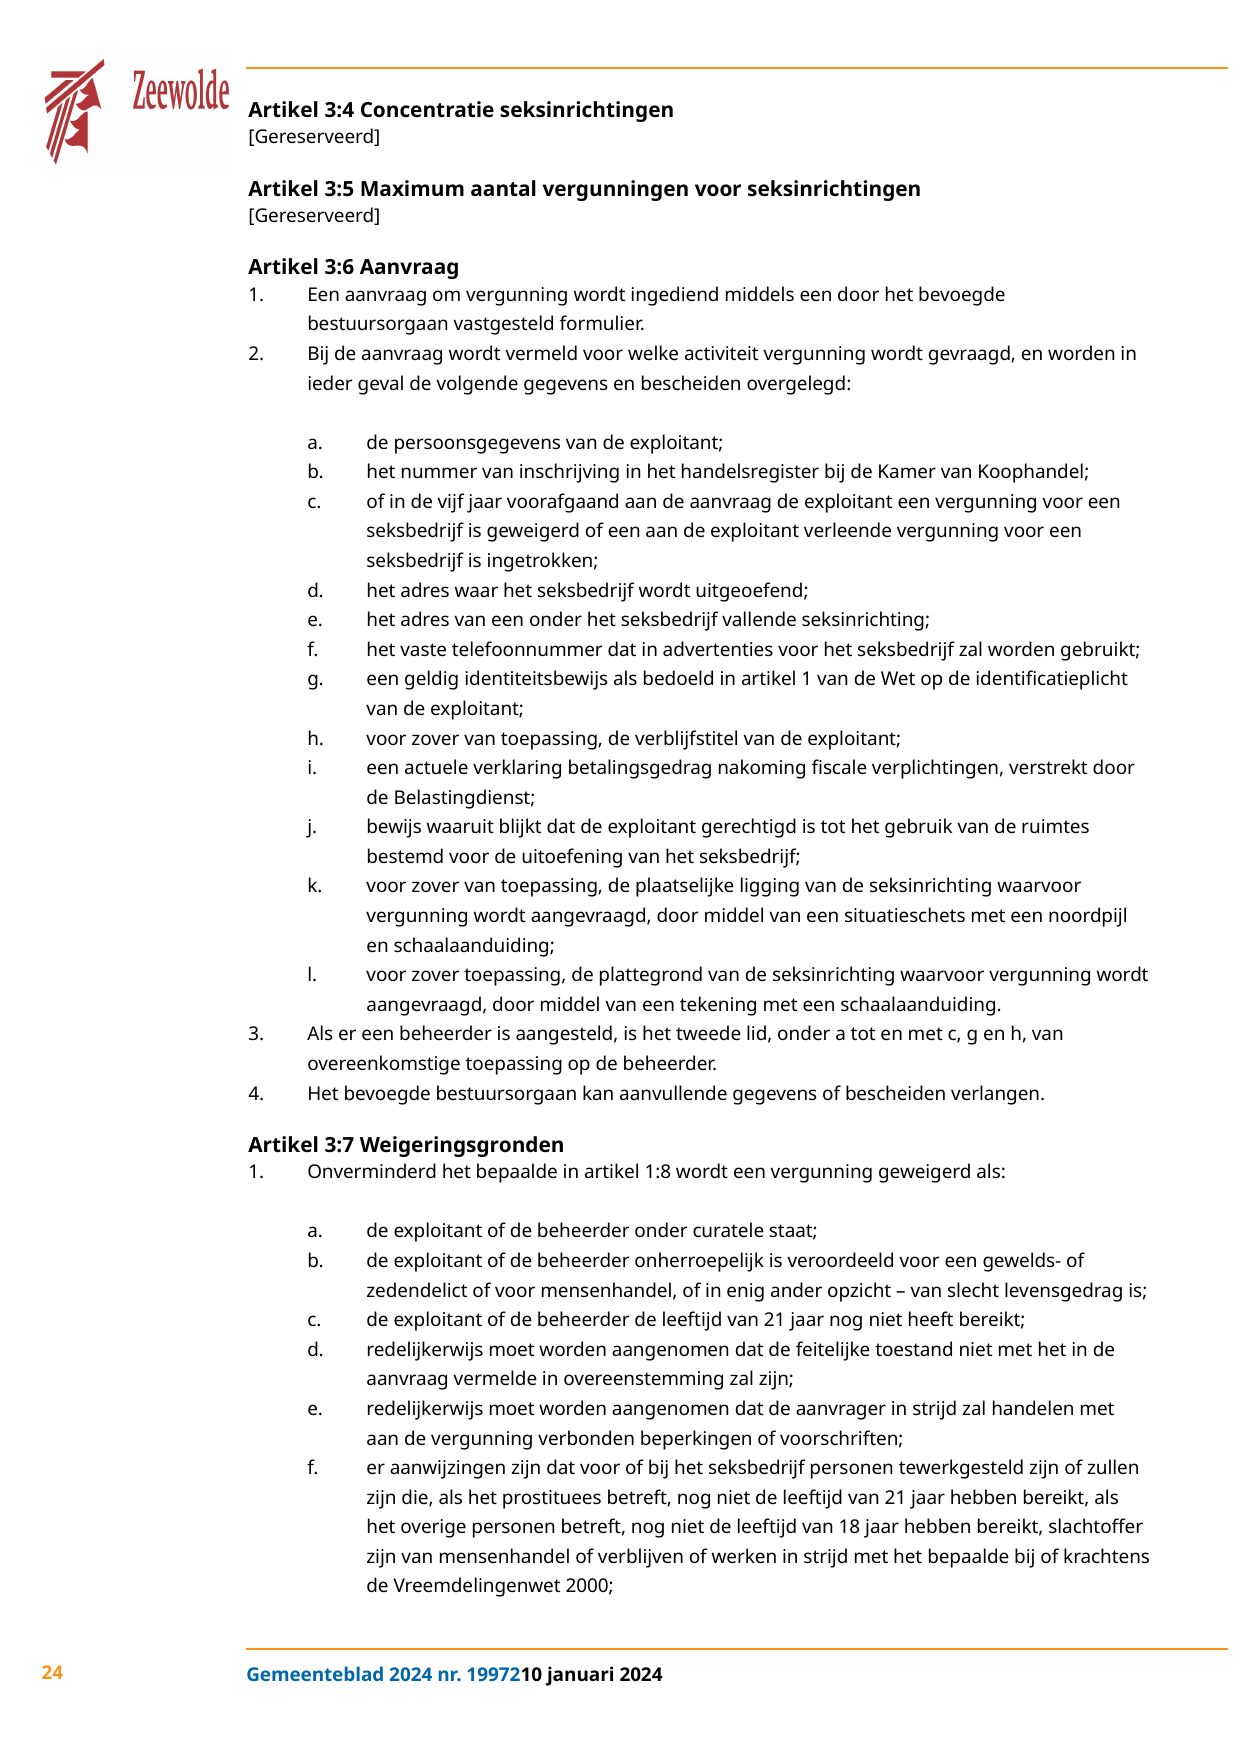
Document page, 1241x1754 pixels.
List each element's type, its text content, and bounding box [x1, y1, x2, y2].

list redelijkerwijs moet worden aangenomen dat de aanvrager in strijd zal handelen met aan de vergunning verbonden beperkingen of voorschriften; [307, 1395, 1152, 1451]
list Onverminderd het bepaalde in artikel 1:8 wordt een vergunning geweigerd als: [248, 1158, 1152, 1184]
list het adres van een onder het seksbedrijf vallende seksinrichting; [307, 606, 1152, 632]
list Bij de aanvraag wordt vermeld voor welke activiteit vergunning wordt gevraagd, en worden in ieder geval de volgende gegevens en bescheiden overgelegd: [248, 340, 1152, 395]
list de exploitant of de beheerder onder curatele staat; [307, 1218, 1152, 1243]
list het vaste telefoonnummer dat in advertenties voor het seksbedrijf zal worden gebruikt; [307, 636, 1152, 662]
picture [41, 47, 231, 172]
list Het bevoegde bestuursorgaan kan aanvullende gegevens of bescheiden verlangen. [248, 1080, 1152, 1105]
list een geldig identiteitsbewijs als bedoeld in artikel 1 van de Wet op de identificatieplicht van de exploitant; [307, 666, 1152, 721]
text Artikel 3:7 Weigeringsgronden [248, 1130, 1152, 1158]
list voor zover toepassing, de plattegrond van de seksinrichting waarvoor vergunning wordt aangevraagd, door middel van een tekening met een schaalaanduiding. [307, 961, 1152, 1017]
list het nummer van inschrijving in het handelsregister bij de Kamer van Koophandel; [307, 458, 1152, 484]
text Artikel 3:6 Aanvraag [248, 252, 1152, 281]
list Een aanvraag om vergunning wordt ingediend middels een door het bevoegde bestuursorgaan vastgesteld formulier. [248, 281, 1152, 336]
list er aanwijzingen zijn dat voor of bij het seksbedrijf personen tewerkgesteld zijn of zullen zijn die, als het prostituees betreft, nog niet de leeftijd van 21 jaar hebben bereikt, als het overige personen betreft, nog niet de leeftijd van 18 jaar hebben bereikt, slachtoffer zijn van mensenhandel of verblijven of werken in strijd met het bepaalde bij of krachtens de Vreemdelingenwet 2000; [307, 1454, 1152, 1598]
list de persoonsgegevens van de exploitant; [307, 429, 1152, 454]
list een actuele verklaring betalingsgedrag nakoming fiscale verplichtingen, verstrekt door de Belastingdienst; [307, 754, 1152, 809]
list redelijkerwijs moet worden aangenomen dat de feitelijke toestand niet met het in de aanvraag vermelde in overeenstemming zal zijn; [307, 1336, 1152, 1391]
list voor zover van toepassing, de plaatselijke ligging van de seksinrichting waarvoor vergunning wordt aangevraagd, door middel van een situatieschets met een noordpijl en schaalaanduiding; [307, 873, 1152, 957]
text [Gereserveerd] [248, 123, 1152, 149]
list de exploitant of de beheerder onherroepelijk is veroordeeld voor een gewelds- of zedendelict of voor mensenhandel, of in enig ander opzicht – van slecht levensgedrag is; [307, 1247, 1152, 1303]
list het adres waar het seksbedrijf wordt uitgeoefend; [307, 577, 1152, 602]
text Artikel 3:5 Maximum aantal vergunningen voor seksinrichtingen [248, 174, 1152, 202]
list voor zover van toepassing, de verblijfstitel van de exploitant; [307, 725, 1152, 750]
text Artikel 3:4 Concentratie seksinrichtingen [248, 95, 1152, 123]
text [Gereserveerd] [248, 202, 1152, 228]
list de exploitant of de beheerder de leeftijd van 21 jaar nog niet heeft bereikt; [307, 1306, 1152, 1332]
list Als er een beheerder is aangesteld, is het tweede lid, onder a tot en met c, g en h, van overeenkomstige toepassing op de beheerder. [248, 1021, 1152, 1076]
list bewijs waaruit blijkt dat de exploitant gerechtigd is tot het gebruik van de ruimtes bestemd voor de uitoefening van het seksbedrijf; [307, 813, 1152, 869]
list of in de vijf jaar voorafgaand aan de aanvraag de exploitant een vergunning voor een seksbedrijf is geweigerd of een aan de exploitant verleende vergunning voor een seksbedrijf is ingetrokken; [307, 488, 1152, 573]
